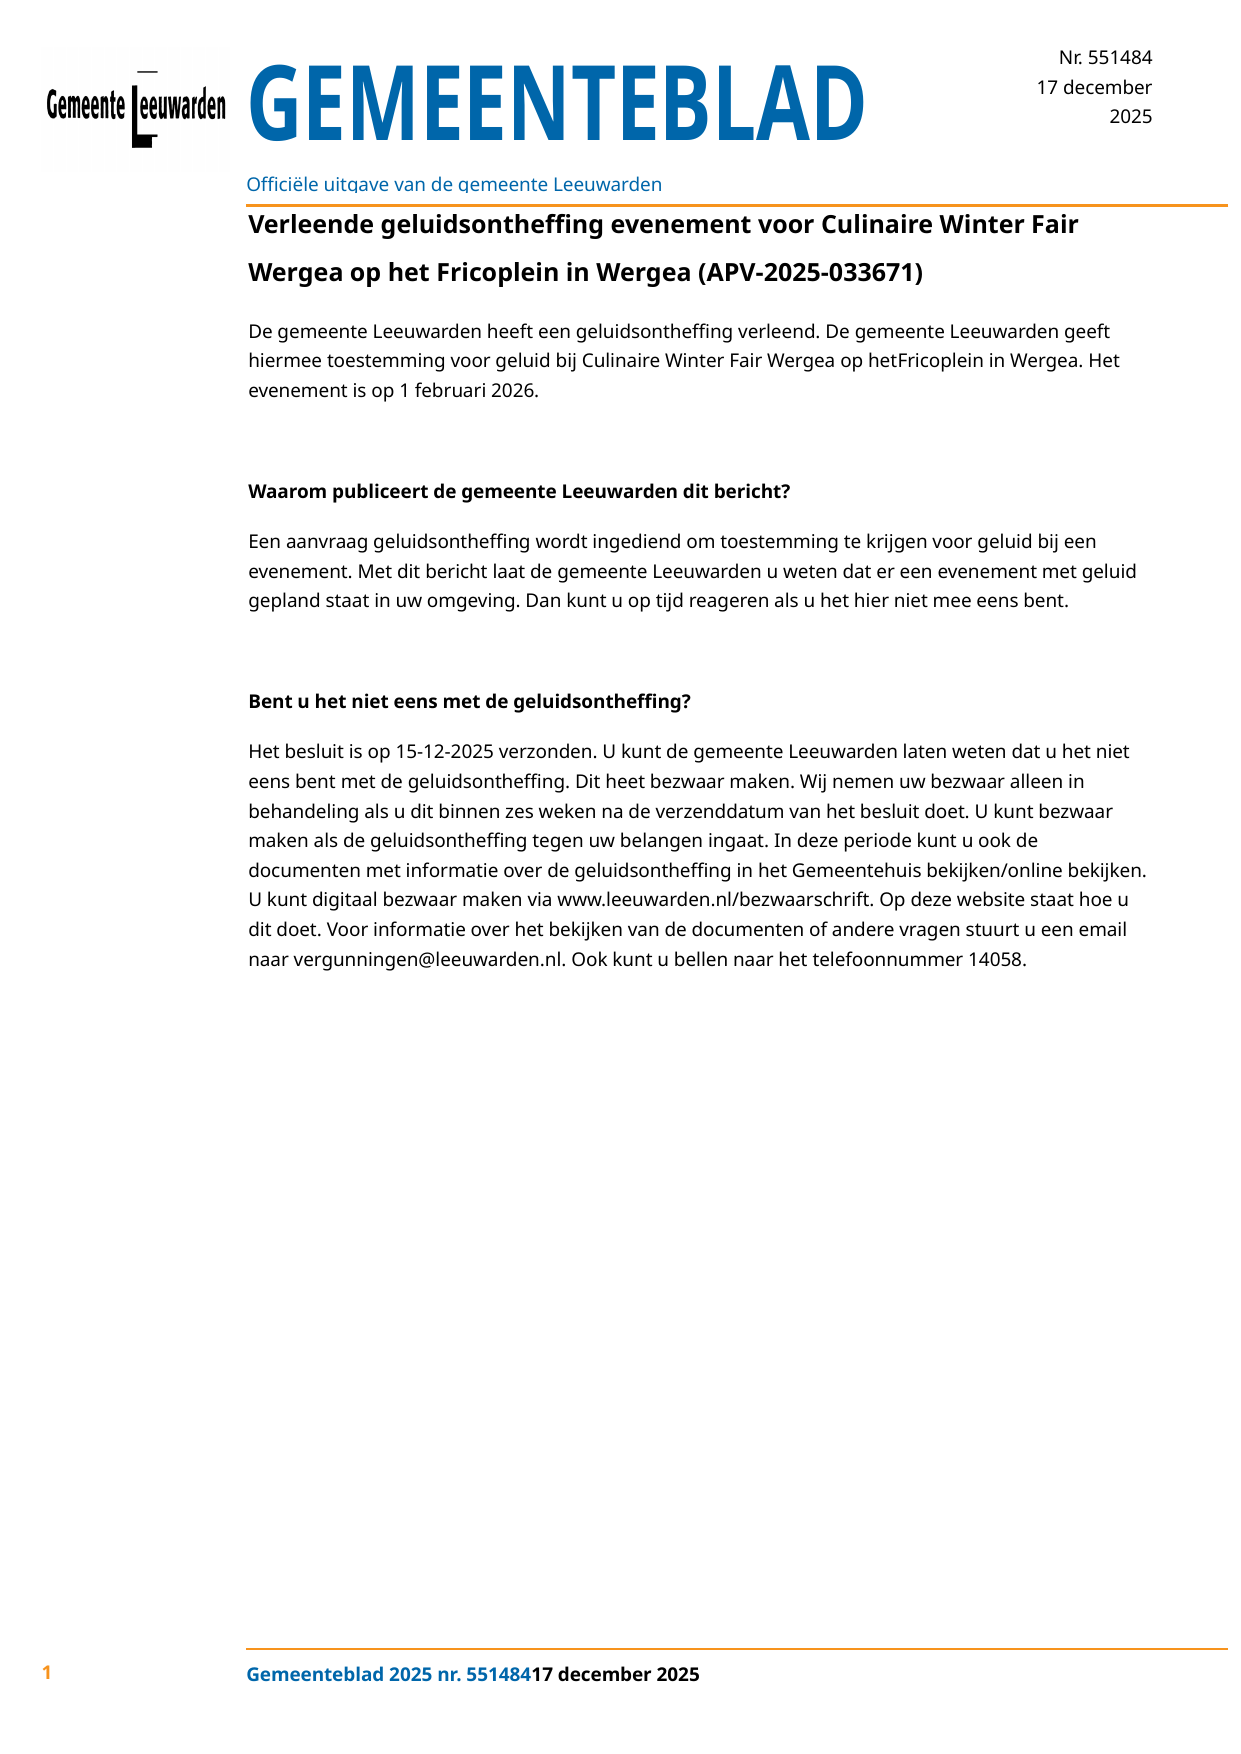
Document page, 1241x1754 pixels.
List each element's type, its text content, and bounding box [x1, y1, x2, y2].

text Verleende geluidsontheffing evenement voor Culinaire Winter Fair Wergea op het Fricoplein in Wergea (APV-2025-033671) [248, 207, 1152, 288]
text Het besluit is op 15-12-2025 verzonden. U kunt de gemeente Leeuwarden laten weten dat u het niet eens bent met de geluidsontheffing. Dit heet bezwaar maken. Wij nemen uw bezwaar alleen in behandeling als u dit binnen zes weken na de verzenddatum van het besluit doet. U kunt bezwaar maken als de geluidsontheffing tegen uw belangen ingaat. In deze periode kunt u ook de documenten met informatie over de geluidsontheffing in het Gemeentehuis bekijken/online bekijken. U kunt digitaal bezwaar maken via www.leeuwarden.nl/bezwaarschrift. Op deze website staat hoe u dit doet. Voor informatie over het bekijken van de documenten of andere vragen stuurt u een email naar vergunningen@leeuwarden.nl. Ook kunt u bellen naar het telefoonnummer 14058. [248, 739, 1152, 972]
text De gemeente Leeuwarden heeft een geluidsontheffing verleend. De gemeente Leeuwarden geeft hiermee toestemming voor geluid bij Culinaire Winter Fair Wergea op hetFricoplein in Wergea. Het evenement is op 1 februari 2026. [248, 318, 1152, 403]
picture [41, 47, 231, 172]
text Bent u het niet eens met de geluidsontheffing? [248, 688, 1152, 714]
text Een aanvraag geluidsontheffing wordt ingediend om toestemming te krijgen voor geluid bij een evenement. Met dit bericht laat de gemeente Leeuwarden u weten dat er een evenement met geluid gepland staat in uw omgeving. Dan kunt u op tijd reageren als u het hier niet mee eens bent. [248, 528, 1152, 613]
text Waarom publiceert de gemeente Leeuwarden dit bericht? [248, 478, 1152, 504]
